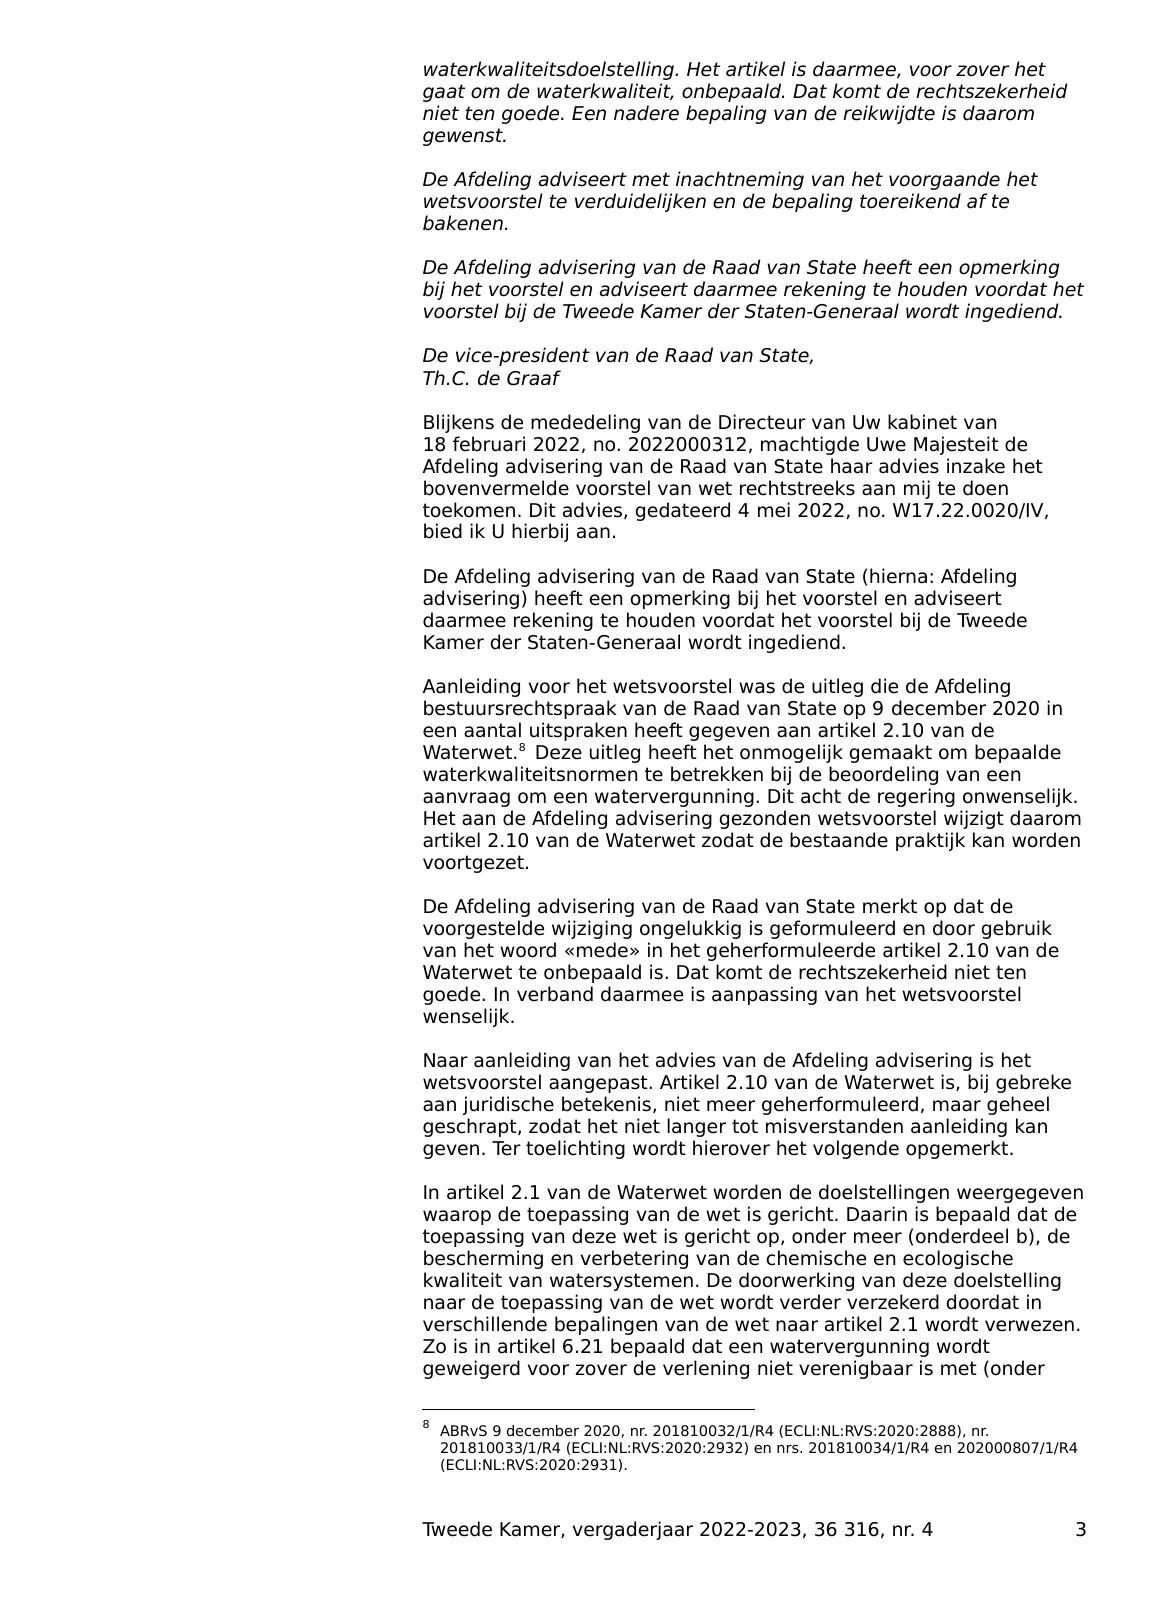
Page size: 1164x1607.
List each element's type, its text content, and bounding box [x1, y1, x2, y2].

text Th.C. de Graaf [422, 367, 1087, 389]
text waterkwaliteitsdoelstelling. Het artikel is daarmee, voor zover het gaat om de waterkwaliteit, onbepaald. Dat komt de rechtszekerheid niet ten goede. Een nadere bepaling van de reikwijdte is daarom gewenst. [422, 59, 1087, 147]
text De vice-president van de Raad van State, [422, 345, 1087, 367]
text De Afdeling advisering van de Raad van State (hierna: Afdeling advisering) heeft een opmerking bij het voorstel en adviseert daarmee rekening te houden voordat het voorstel bij de Tweede Kamer der Staten-Generaal wordt ingediend. [422, 566, 1087, 653]
text Blijkens de mededeling van de Directeur van Uw kabinet van 18 februari 2022, no. 2022000312, machtigde Uwe Majesteit de Afdeling advisering van de Raad van State haar advies inzake het bovenvermelde voorstel van wet rechtstreeks aan mij te doen toekomen. Dit advies, gedateerd 4 mei 2022, no. W17.22.0020/IV, bied ik U hierbij aan. [422, 412, 1087, 543]
text Aanleiding voor het wetsvoorstel was de uitleg die de Afdeling bestuursrechtspraak van de Raad van State op 9 december 2020 in een aantal uitspraken heeft gegeven aan artikel 2.10 van de Waterwet. Deze uitleg heeft het onmogelijk gemaakt om bepaalde waterkwaliteitsnormen te betrekken bij de beoordeling van een aanvraag om een watervergunning. Dit acht de regering onwenselijk. Het aan de Afdeling advisering gezonden wetsvoorstel wijzigt daarom artikel 2.10 van de Waterwet zodat de bestaande praktijk kan worden voortgezet. [422, 676, 1087, 873]
text Naar aanleiding van het advies van de Afdeling advisering is het wetsvoorstel aangepast. Artikel 2.10 van de Waterwet is, bij gebreke aan juridische betekenis, niet meer geherformuleerd, maar geheel geschrapt, zodat het niet langer tot misverstanden aanleiding kan geven. Ter toelichting wordt hierover het volgende opgemerkt. [422, 1050, 1087, 1160]
text ABRvS 9 december 2020, nr. 201810032/1/R4 (ECLI:NL:RVS:2020:2888), nr. 201810033/1/R4 (ECLI:NL:RVS:2020:2932) en nrs. 201810034/1/R4 en 202000807/1/R4 (ECLI:NL:RVS:2020:2931). [422, 1418, 1087, 1474]
text In artikel 2.1 van de Waterwet worden de doelstellingen weergegeven waarop de toepassing van de wet is gericht. Daarin is bepaald dat de toepassing van deze wet is gericht op, onder meer (onderdeel b), de bescherming en verbetering van de chemische en ecologische kwaliteit van watersystemen. De doorwerking van deze doelstelling naar de toepassing van de wet wordt verder verzekerd doordat in verschillende bepalingen van de wet naar artikel 2.1 wordt verwezen. Zo is in artikel 6.21 bepaald dat een watervergunning wordt geweigerd voor zover de verlening niet verenigbaar is met (onder [422, 1182, 1087, 1380]
text De Afdeling adviseert met inachtneming van het voorgaande het wetsvoorstel te verduidelijken en de bepaling toereikend af te bakenen. [422, 169, 1087, 235]
text De Afdeling advisering van de Raad van State heeft een opmerking bij het voorstel en adviseert daarmee rekening te houden voordat het voorstel bij de Tweede Kamer der Staten-Generaal wordt ingediend. [422, 257, 1087, 323]
text De Afdeling advisering van de Raad van State merkt op dat de voorgestelde wijziging ongelukkig is geformuleerd en door gebruik van het woord «mede» in het geherformuleerde artikel 2.10 van de Waterwet te onbepaald is. Dat komt de rechtszekerheid niet ten goede. In verband daarmee is aanpassing van het wetsvoorstel wenselijk. [422, 896, 1087, 1028]
